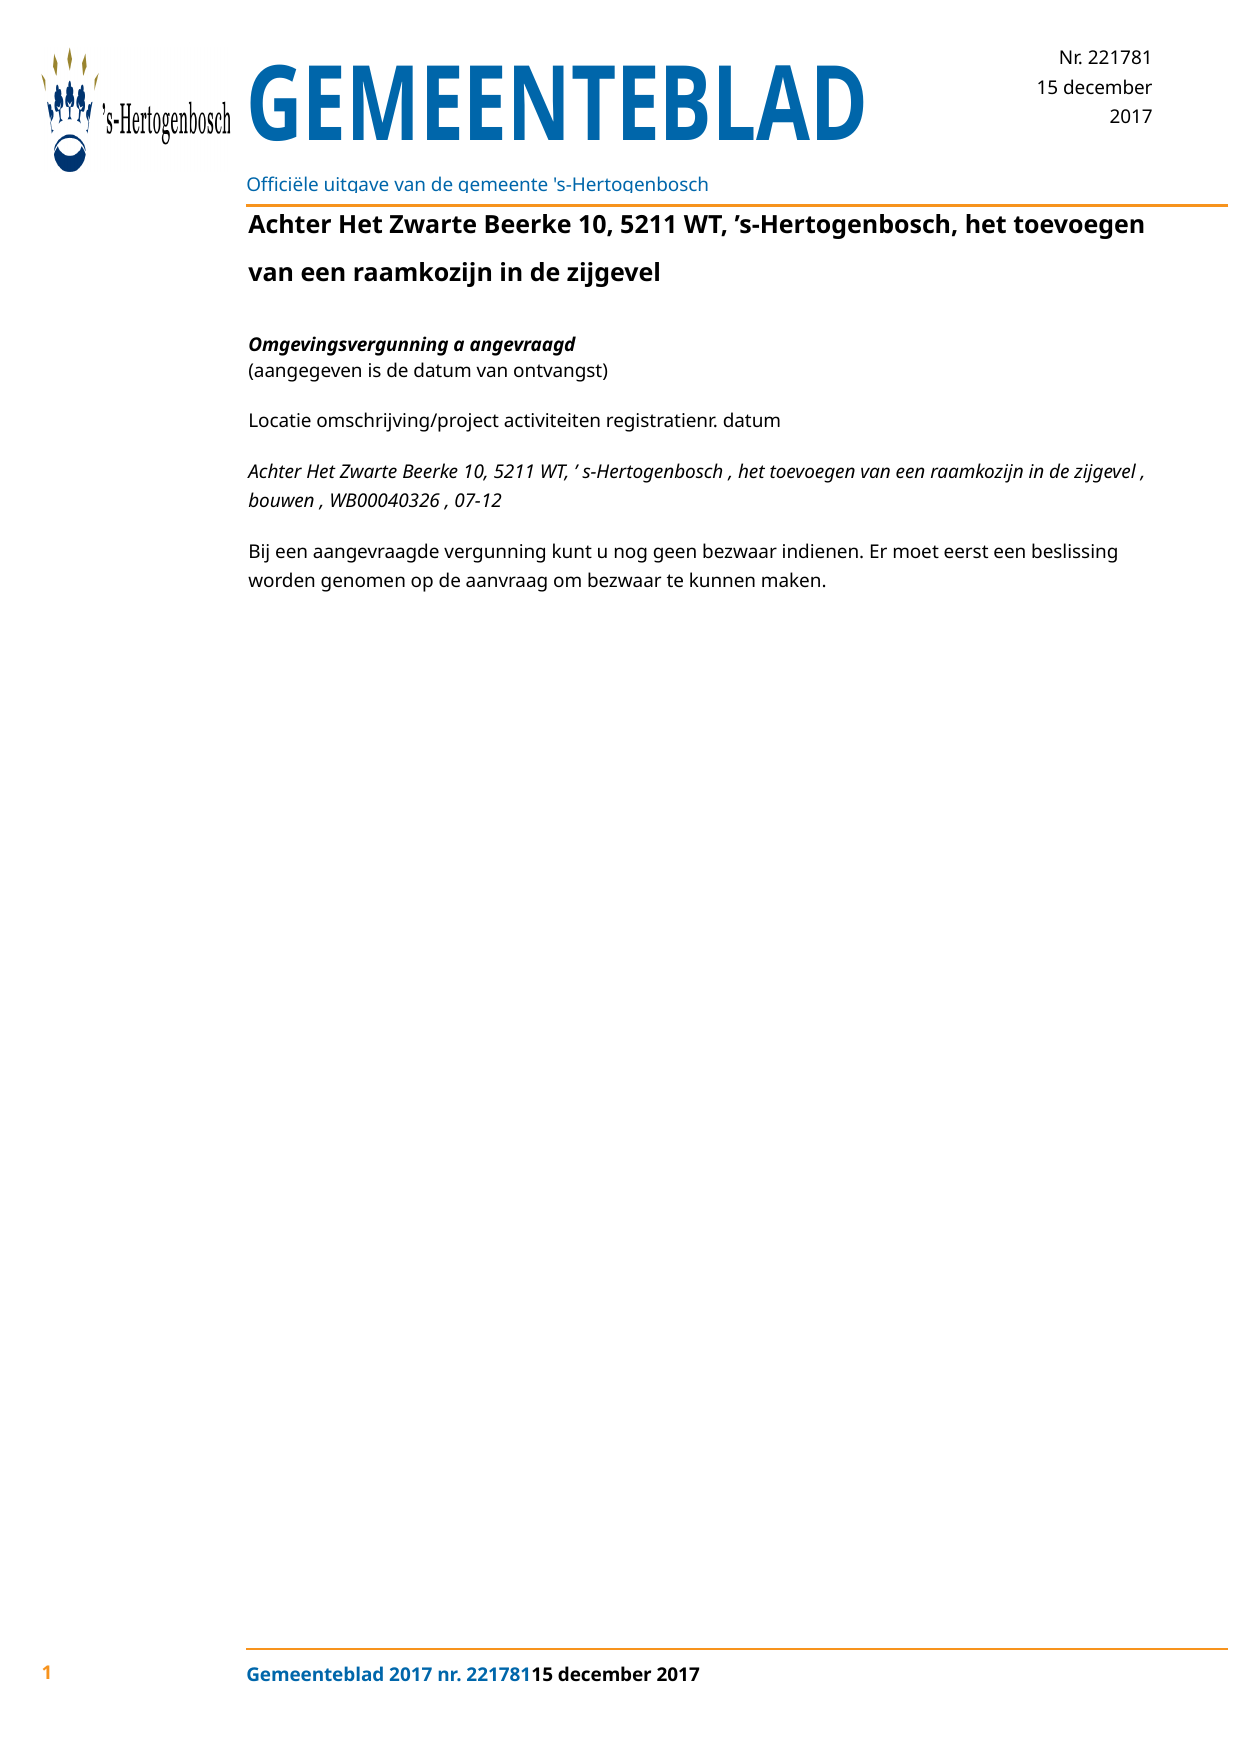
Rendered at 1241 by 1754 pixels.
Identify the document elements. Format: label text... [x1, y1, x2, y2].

text Omgevingsvergunning a angevraagd [248, 331, 1152, 357]
text Achter Het Zwarte Beerke 10, 5211 WT, ’ s-Hertogenbosch , het toevoegen van een raamkozijn in de zijgevel , bouwen , WB00040326 , 07-12 [248, 458, 1152, 513]
text Achter Het Zwarte Beerke 10, 5211 WT, ’s-Hertogenbosch, het toevoegen van een raamkozijn in de zijgevel [248, 207, 1152, 288]
text Locatie omschrijving/project activiteiten registratienr. datum [248, 408, 1152, 433]
picture [41, 47, 231, 172]
text Bij een aangevraagde vergunning kunt u nog geen bezwaar indienen. Er moet eerst een beslissing worden genomen op de aanvraag om bezwaar te kunnen maken. [248, 538, 1152, 593]
text (aangegeven is de datum van ontvangst) [248, 357, 1152, 383]
